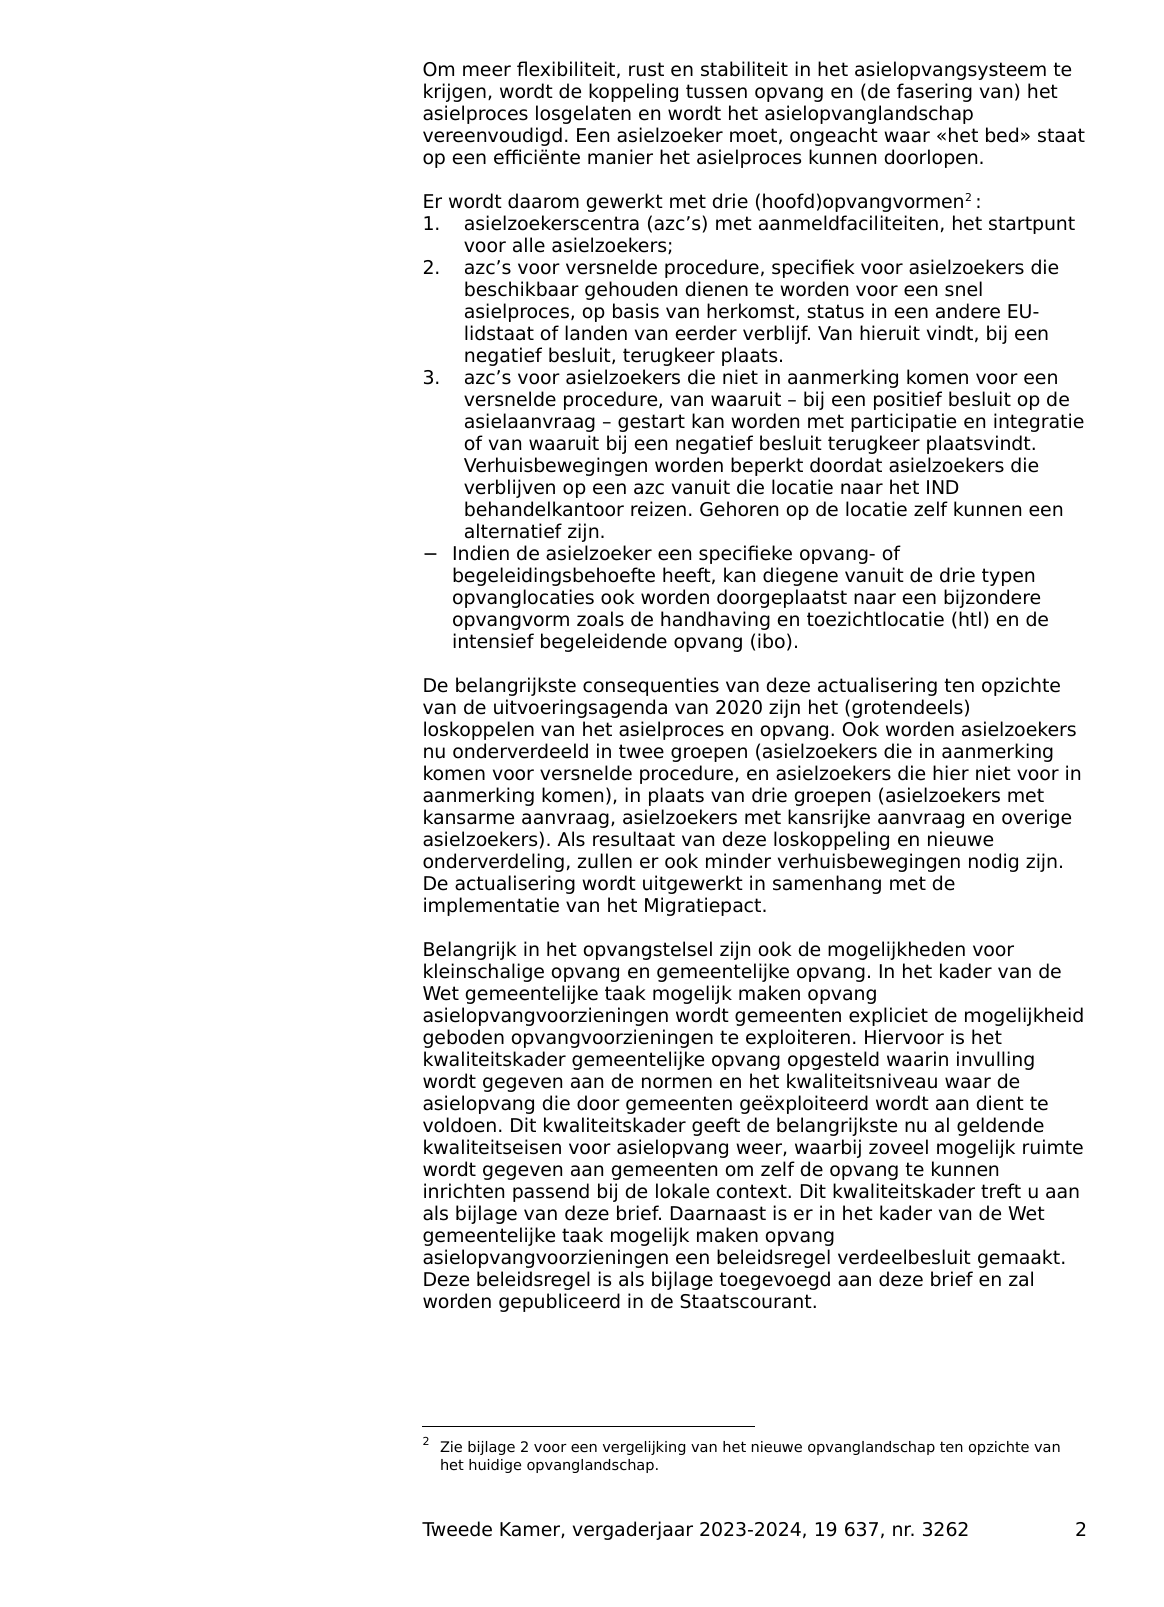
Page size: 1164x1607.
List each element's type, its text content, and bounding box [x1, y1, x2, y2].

text Om meer flexibiliteit, rust en stabiliteit in het asielopvangsysteem te krijgen, wordt de koppeling tussen opvang en (de fasering van) het asielproces losgelaten en wordt het asielopvanglandschap vereenvoudigd. Een asielzoeker moet, ongeacht waar «het bed» staat op een efficiënte manier het asielproces kunnen doorlopen. [422, 59, 1087, 169]
text Zie bijlage 2 voor een vergelijking van het nieuwe opvanglandschap ten opzichte van het huidige opvanglandschap. [422, 1435, 1087, 1474]
text 3. azc’s voor asielzoekers die niet in aanmerking komen voor een versnelde procedure, van waaruit – bij een positief besluit op de asielaanvraag – gestart kan worden met participatie en integratie of van waaruit bij een negatief besluit terugkeer plaatsvindt. Verhuisbewegingen worden beperkt doordat asielzoekers die verblijven op een azc vanuit die locatie naar het IND behandelkantoor reizen. Gehoren op de locatie zelf kunnen een alternatief zijn. [422, 367, 1087, 543]
text De belangrijkste consequenties van deze actualisering ten opzichte van de uitvoeringsagenda van 2020 zijn het (grotendeels) loskoppelen van het asielproces en opvang. Ook worden asielzoekers nu onderverdeeld in twee groepen (asielzoekers die in aanmerking komen voor versnelde procedure, en asielzoekers die hier niet voor in aanmerking komen), in plaats van drie groepen (asielzoekers met kansarme aanvraag, asielzoekers met kansrijke aanvraag en overige asielzoekers). Als resultaat van deze loskoppeling en nieuwe onderverdeling, zullen er ook minder verhuisbewegingen nodig zijn. De actualisering wordt uitgewerkt in samenhang met de implementatie van het Migratiepact. [422, 675, 1087, 917]
text 1. asielzoekerscentra (azc’s) met aanmeldfaciliteiten, het startpunt voor alle asielzoekers; [422, 213, 1087, 257]
text − Indien de asielzoeker een specifieke opvang- of begeleidingsbehoefte heeft, kan diegene vanuit de drie typen opvanglocaties ook worden doorgeplaatst naar een bijzondere opvangvorm zoals de handhaving en toezichtlocatie (htl) en de intensief begeleidende opvang (ibo). [422, 543, 1087, 653]
text Er wordt daarom gewerkt met drie (hoofd)opvangvormen: [422, 191, 1087, 213]
text Belangrijk in het opvangstelsel zijn ook de mogelijkheden voor kleinschalige opvang en gemeentelijke opvang. In het kader van de Wet gemeentelijke taak mogelijk maken opvang asielopvangvoorzieningen wordt gemeenten expliciet de mogelijkheid geboden opvangvoorzieningen te exploiteren. Hiervoor is het kwaliteitskader gemeentelijke opvang opgesteld waarin invulling wordt gegeven aan de normen en het kwaliteitsniveau waar de asielopvang die door gemeenten geëxploiteerd wordt aan dient te voldoen. Dit kwaliteitskader geeft de belangrijkste nu al geldende kwaliteitseisen voor asielopvang weer, waarbij zoveel mogelijk ruimte wordt gegeven aan gemeenten om zelf de opvang te kunnen inrichten passend bij de lokale context. Dit kwaliteitskader treft u aan als bijlage van deze brief. Daarnaast is er in het kader van de Wet gemeentelijke taak mogelijk maken opvang asielopvangvoorzieningen een beleidsregel verdeelbesluit gemaakt. Deze beleidsregel is als bijlage toegevoegd aan deze brief en zal worden gepubliceerd in de Staatscourant. [422, 939, 1087, 1312]
text 2. azc’s voor versnelde procedure, specifiek voor asielzoekers die beschikbaar gehouden dienen te worden voor een snel asielproces, op basis van herkomst, status in een andere EU-lidstaat of landen van eerder verblijf. Van hieruit vindt, bij een negatief besluit, terugkeer plaats. [422, 257, 1087, 367]
